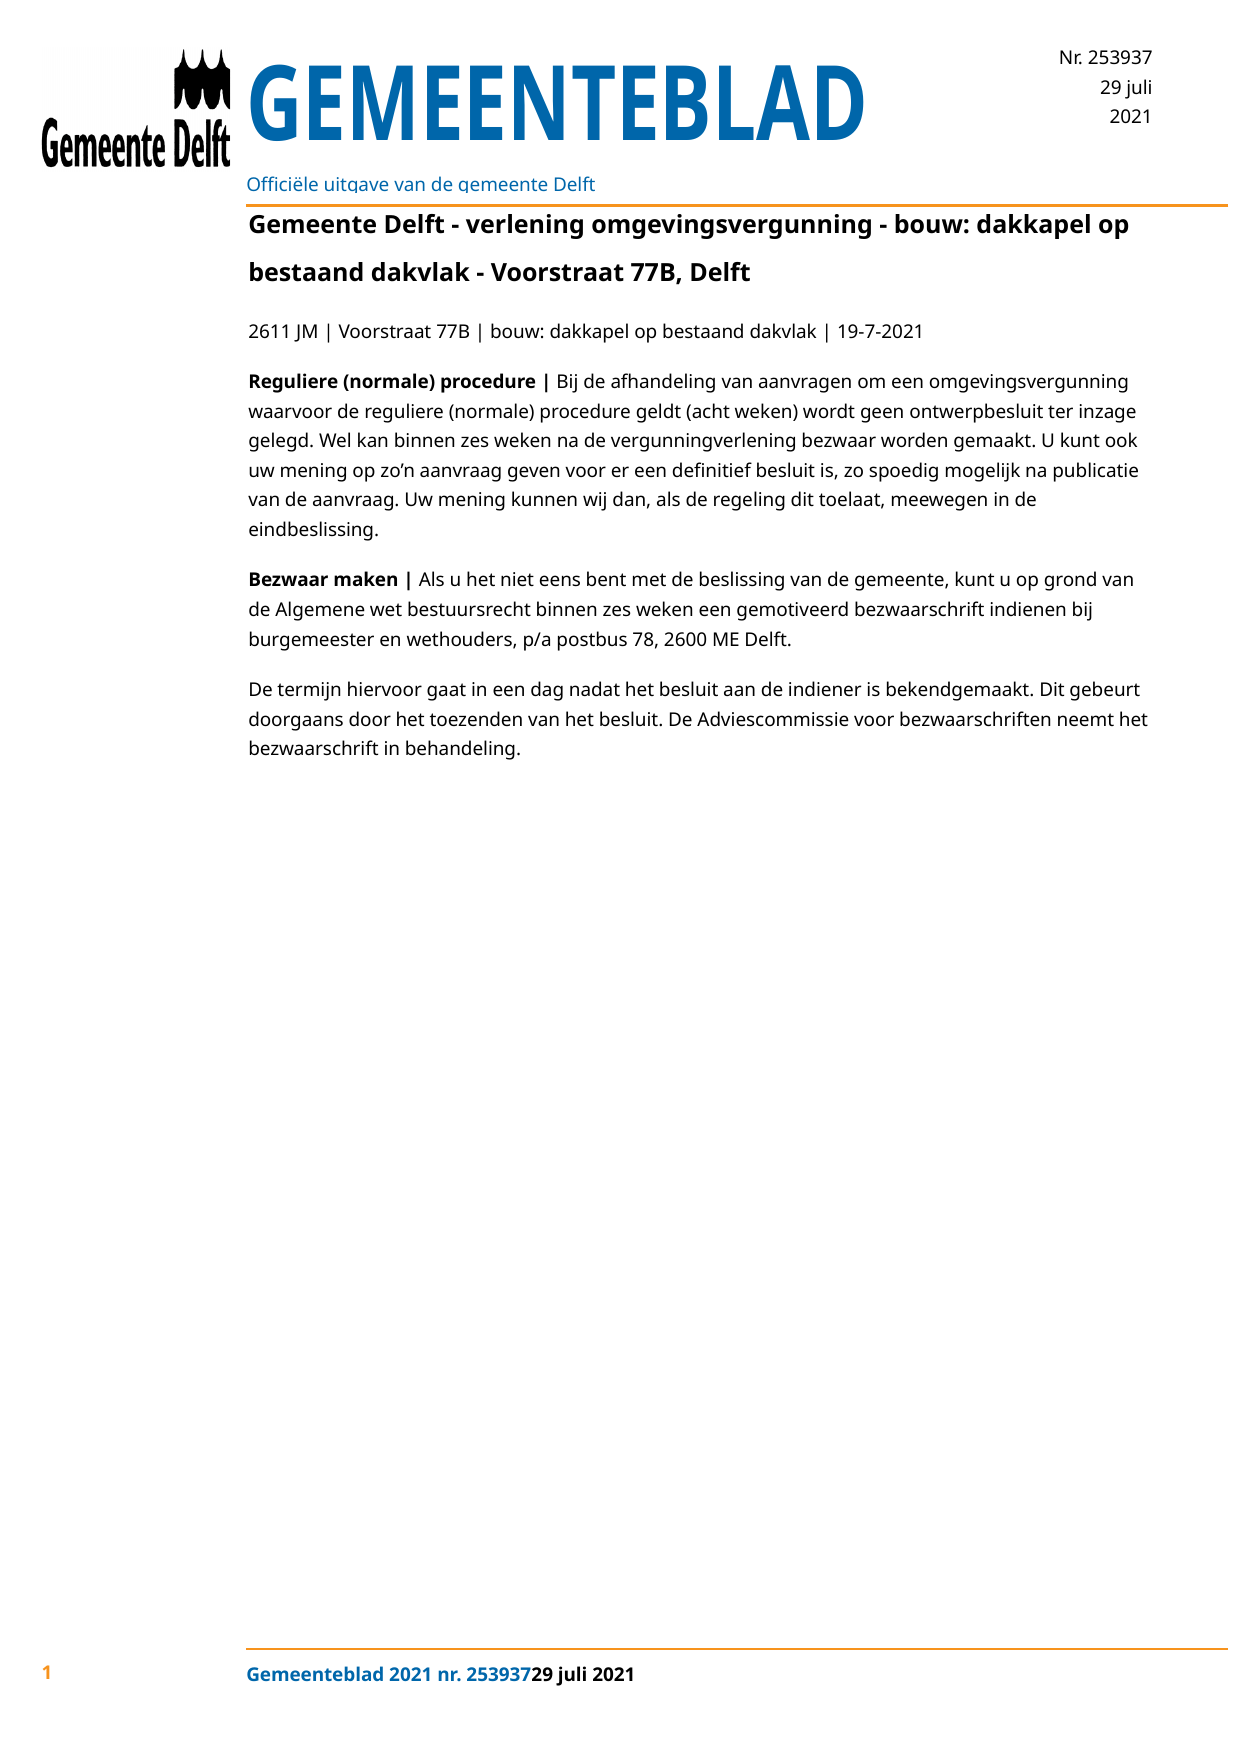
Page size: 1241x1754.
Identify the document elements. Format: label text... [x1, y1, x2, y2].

text De termijn hiervoor gaat in een dag nadat het besluit aan de indiener is bekendgemaakt. Dit gebeurt doorgaans door het toezenden van het besluit. De Adviescommissie voor bezwaarschriften neemt het bezwaarschrift in behandeling. [248, 676, 1152, 761]
text Gemeente Delft - verlening omgevingsvergunning - bouw: dakkapel op bestaand dakvlak - Voorstraat 77B, Delft [248, 207, 1152, 288]
text 2611 JM | Voorstraat 77B | bouw: dakkapel op bestaand dakvlak | 19-7-2021 [248, 318, 1152, 344]
text Reguliere (normale) procedure | Bij de afhandeling van aanvragen om een omgevingsvergunning waarvoor de reguliere (normale) procedure geldt (acht weken) wordt geen ontwerpbesluit ter inzage gelegd. Wel kan binnen zes weken na de vergunningverlening bezwaar worden gemaakt. U kunt ook uw mening op zo’n aanvraag geven voor er een definitief besluit is, zo spoedig mogelijk na publicatie van de aanvraag. Uw mening kunnen wij dan, als de regeling dit toelaat, meewegen in de eindbeslissing. [248, 368, 1152, 542]
text Bezwaar maken | Als u het niet eens bent met de beslissing van de gemeente, kunt u op grond van de Algemene wet bestuursrecht binnen zes weken een gemotiveerd bezwaarschrift indienen bij burgemeester en wethouders, p/a postbus 78, 2600 ME Delft. [248, 567, 1152, 652]
picture [41, 47, 231, 172]
